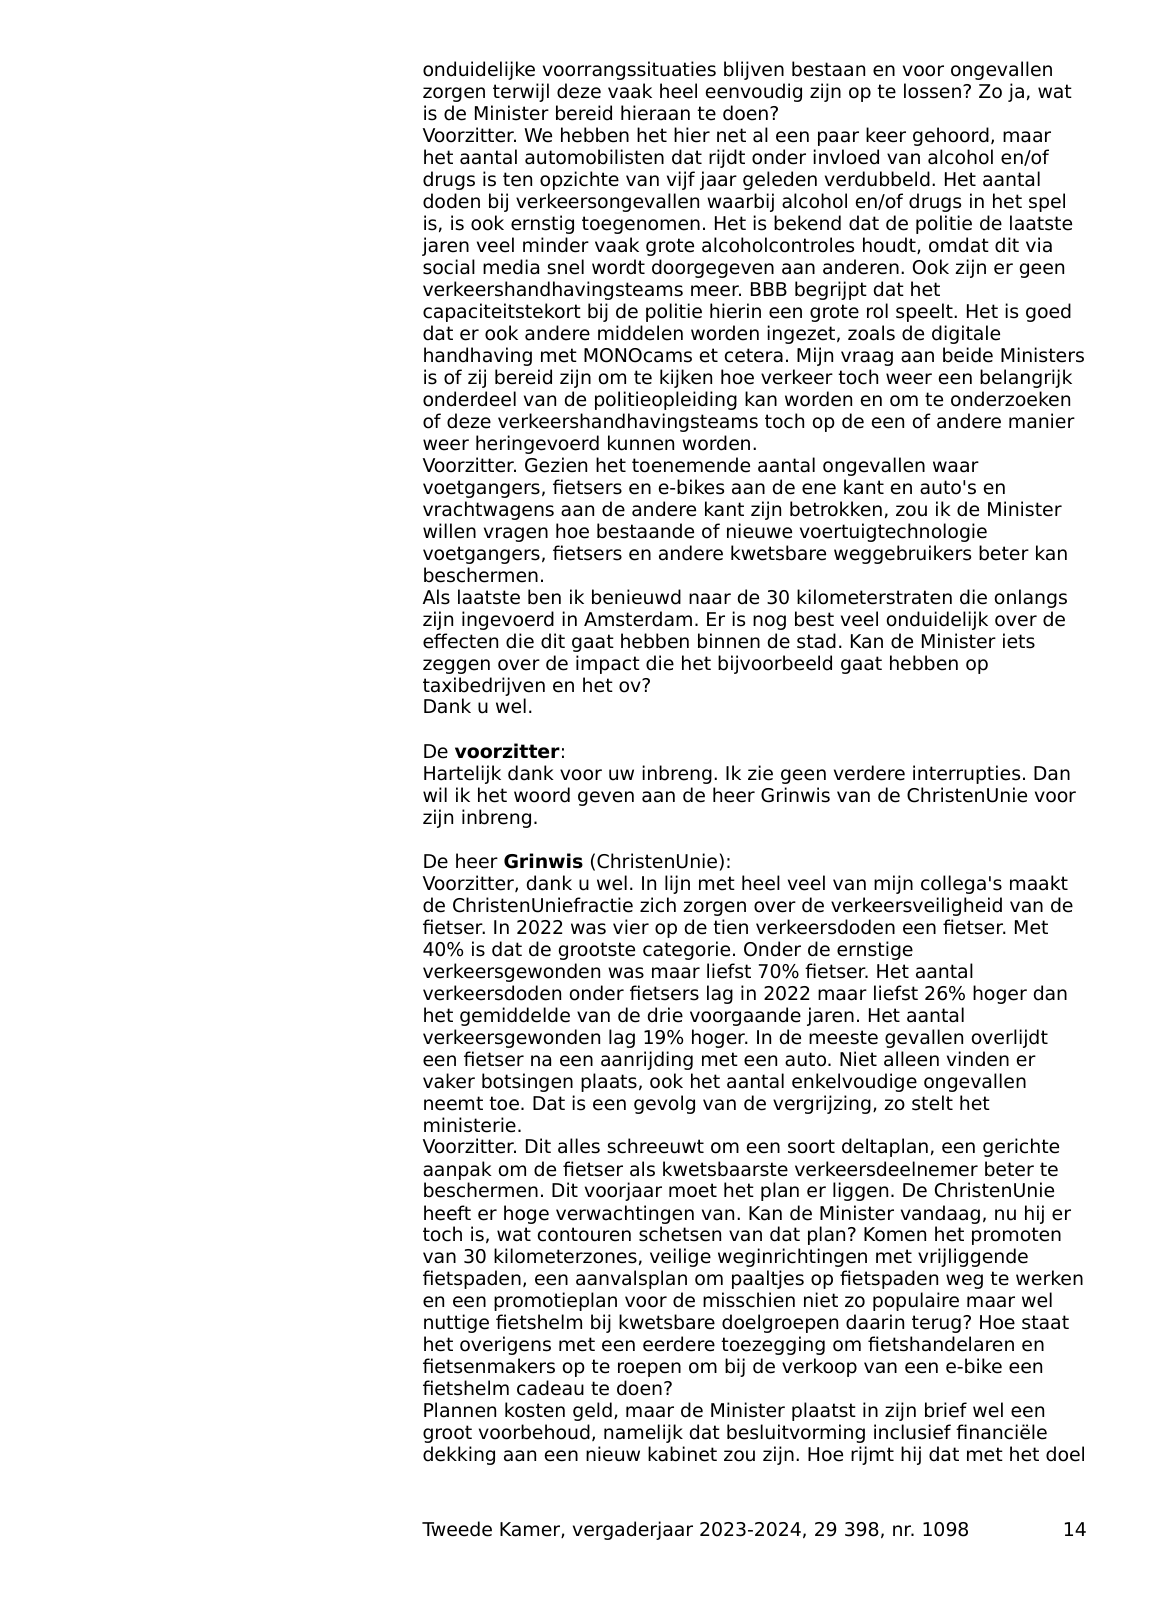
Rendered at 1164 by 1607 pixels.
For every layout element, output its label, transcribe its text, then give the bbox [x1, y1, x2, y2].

text Voorzitter, dank u wel. In lijn met heel veel van mijn collega's maakt de ChristenUniefractie zich zorgen over de verkeersveiligheid van de fietser. In 2022 was vier op de tien verkeersdoden een fietser. Met 40% is dat de grootste categorie. Onder de ernstige verkeersgewonden was maar liefst 70% fietser. Het aantal verkeersdoden onder fietsers lag in 2022 maar liefst 26% hoger dan het gemiddelde van de drie voorgaande jaren. Het aantal verkeersgewonden lag 19% hoger. In de meeste gevallen overlijdt een fietser na een aanrijding met een auto. Niet alleen vinden er vaker botsingen plaats, ook het aantal enkelvoudige ongevallen neemt toe. Dat is een gevolg van de vergrijzing, zo stelt het ministerie. [422, 873, 1087, 1136]
text Voorzitter. Gezien het toenemende aantal ongevallen waar voetgangers, fietsers en e-bikes aan de ene kant en auto's en vrachtwagens aan de andere kant zijn betrokken, zou ik de Minister willen vragen hoe bestaande of nieuwe voertuigtechnologie voetgangers, fietsers en andere kwetsbare weggebruikers beter kan beschermen. [422, 455, 1087, 587]
text Als laatste ben ik benieuwd naar de 30 kilometerstraten die onlangs zijn ingevoerd in Amsterdam. Er is nog best veel onduidelijk over de effecten die dit gaat hebben binnen de stad. Kan de Minister iets zeggen over de impact die het bijvoorbeeld gaat hebben op taxibedrijven en het ov? [422, 587, 1087, 696]
text De voorzitter: [422, 741, 1087, 763]
text Hartelijk dank voor uw inbreng. Ik zie geen verdere interrupties. Dan wil ik het woord geven aan de heer Grinwis van de ChristenUnie voor zijn inbreng. [422, 763, 1087, 828]
text Dank u wel. [422, 696, 1087, 718]
text De heer Grinwis (ChristenUnie): [422, 851, 1087, 873]
text Voorzitter. We hebben het hier net al een paar keer gehoord, maar het aantal automobilisten dat rijdt onder invloed van alcohol en/of drugs is ten opzichte van vijf jaar geleden verdubbeld. Het aantal doden bij verkeersongevallen waarbij alcohol en/of drugs in het spel is, is ook ernstig toegenomen. Het is bekend dat de politie de laatste jaren veel minder vaak grote alcoholcontroles houdt, omdat dit via social media snel wordt doorgegeven aan anderen. Ook zijn er geen verkeershandhavingsteams meer. BBB begrijpt dat het capaciteitstekort bij de politie hierin een grote rol speelt. Het is goed dat er ook andere middelen worden ingezet, zoals de digitale handhaving met MONOcams et cetera. Mijn vraag aan beide Ministers is of zij bereid zijn om te kijken hoe verkeer toch weer een belangrijk onderdeel van de politieopleiding kan worden en om te onderzoeken of deze verkeershandhavingsteams toch op de een of andere manier weer heringevoerd kunnen worden. [422, 125, 1087, 455]
text Voorzitter. Dit alles schreeuwt om een soort deltaplan, een gerichte aanpak om de fietser als kwetsbaarste verkeersdeelnemer beter te beschermen. Dit voorjaar moet het plan er liggen. De ChristenUnie heeft er hoge verwachtingen van. Kan de Minister vandaag, nu hij er toch is, wat contouren schetsen van dat plan? Komen het promoten van 30 kilometerzones, veilige weginrichtingen met vrijliggende fietspaden, een aanvalsplan om paaltjes op fietspaden weg te werken en een promotieplan voor de misschien niet zo populaire maar wel nuttige fietshelm bij kwetsbare doelgroepen daarin terug? Hoe staat het overigens met een eerdere toezegging om fietshandelaren en fietsenmakers op te roepen om bij de verkoop van een e-bike een fietshelm cadeau te doen? [422, 1136, 1087, 1400]
text onduidelijke voorrangssituaties blijven bestaan en voor ongevallen zorgen terwijl deze vaak heel eenvoudig zijn op te lossen? Zo ja, wat is de Minister bereid hieraan te doen? [422, 59, 1087, 125]
text Plannen kosten geld, maar de Minister plaatst in zijn brief wel een groot voorbehoud, namelijk dat besluitvorming inclusief financiële dekking aan een nieuw kabinet zou zijn. Hoe rijmt hij dat met het doel [422, 1400, 1087, 1466]
